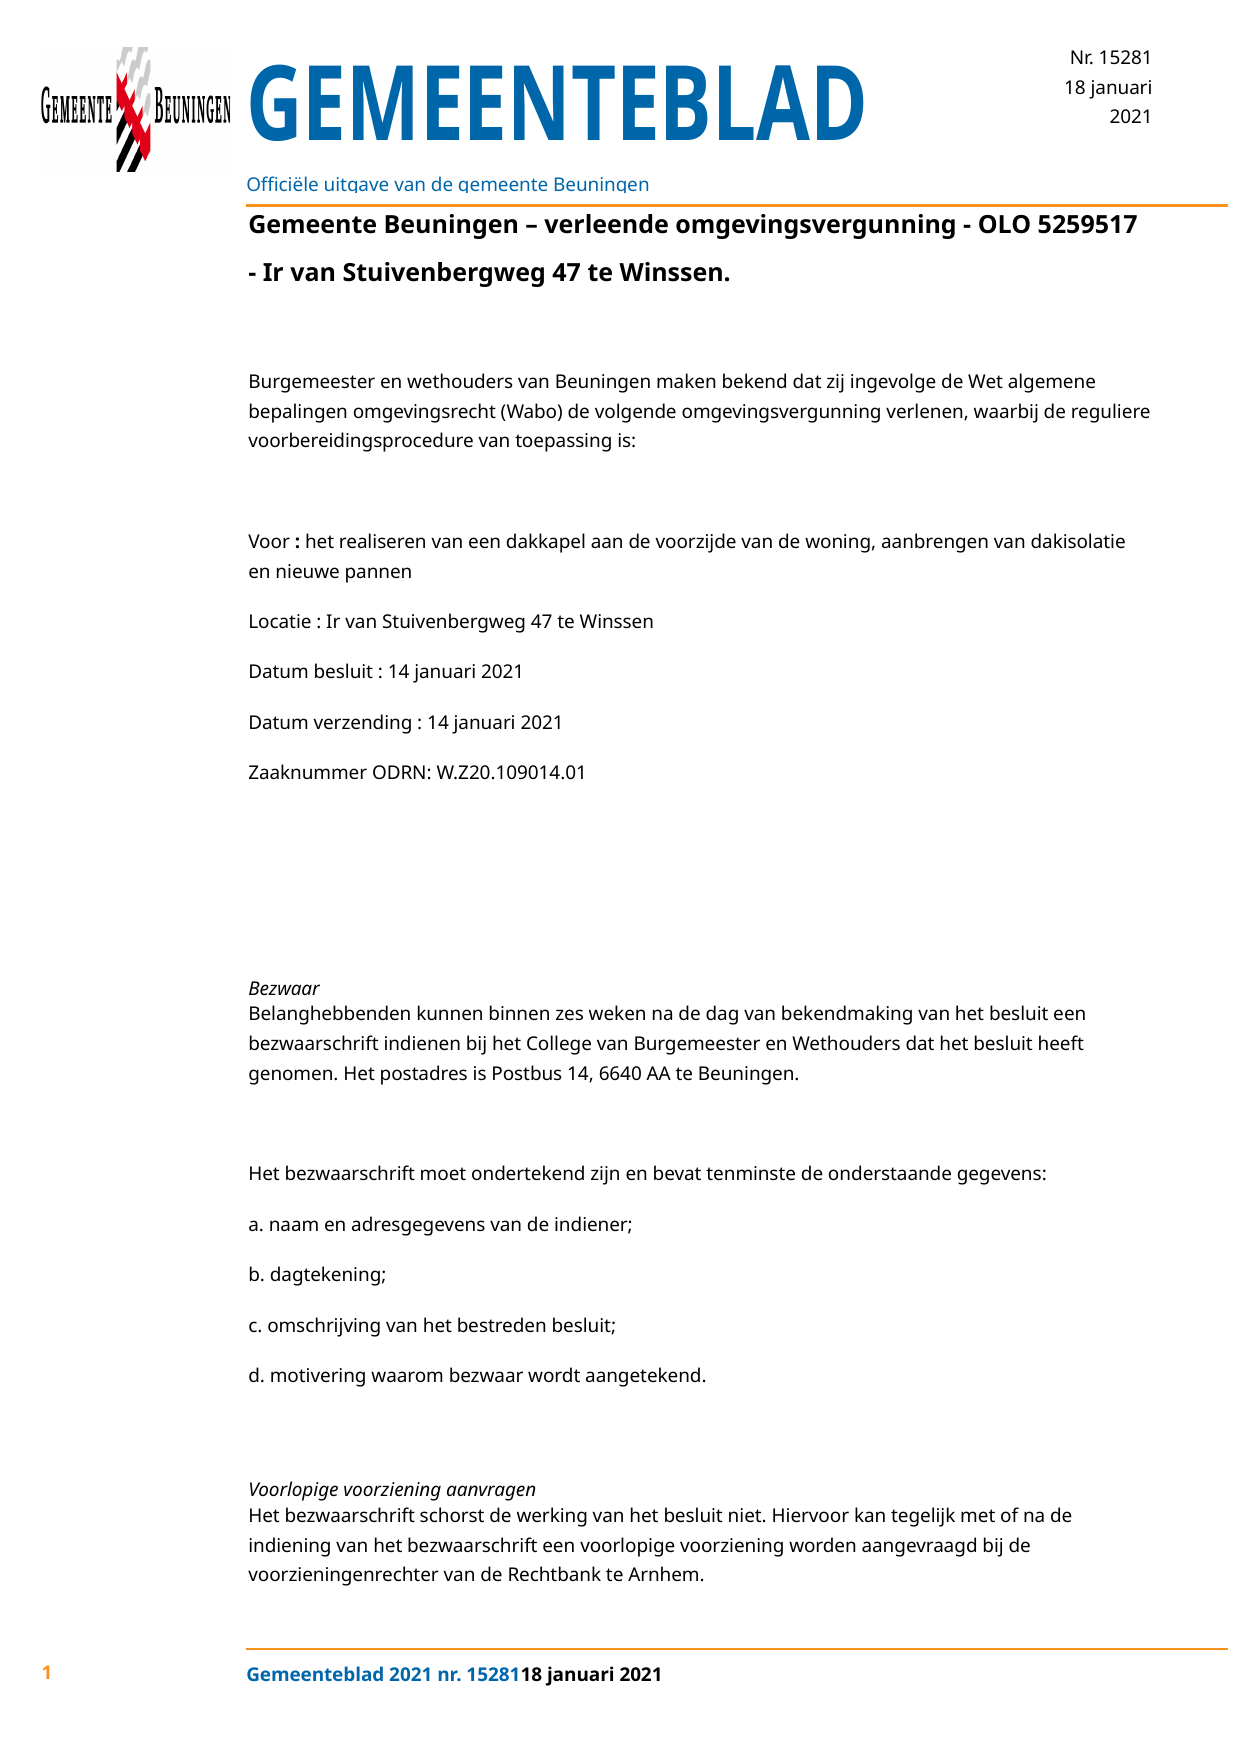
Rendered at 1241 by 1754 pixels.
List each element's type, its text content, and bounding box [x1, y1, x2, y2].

text Voor : het realiseren van een dakkapel aan de voorzijde van de woning, aanbrengen van dakisolatie en nieuwe pannen [248, 528, 1152, 584]
text c. omschrijving van het bestreden besluit; [248, 1312, 1152, 1337]
text Datum besluit : 14 januari 2021 [248, 659, 1152, 684]
picture [41, 47, 231, 172]
text Datum verzending : 14 januari 2021 [248, 709, 1152, 735]
text Bezwaar [248, 975, 1152, 1001]
text Belanghebbenden kunnen binnen zes weken na de dag van bekendmaking van het besluit een bezwaarschrift indienen bij het College van Burgemeester en Wethouders dat het besluit heeft genomen. Het postadres is Postbus 14, 6640 AA te Beuningen. [248, 1001, 1152, 1085]
text b. dagtekening; [248, 1261, 1152, 1287]
text Voorlopige voorziening aanvragen [248, 1477, 1152, 1502]
text Zaaknummer ODRN: W.Z20.109014.01 [248, 759, 1152, 785]
text d. motivering waarom bezwaar wordt aangetekend. [248, 1362, 1152, 1388]
text Gemeente Beuningen – verleende omgevingsvergunning - OLO 5259517 - Ir van Stuivenbergweg 47 te Winssen. [248, 207, 1152, 288]
text Burgemeester en wethouders van Beuningen maken bekend dat zij ingevolge de Wet algemene bepalingen omgevingsrecht (Wabo) de volgende omgevingsvergunning verlenen, waarbij de reguliere voorbereidingsprocedure van toepassing is: [248, 368, 1152, 453]
text Het bezwaarschrift moet ondertekend zijn en bevat tenminste de onderstaande gegevens: [248, 1161, 1152, 1186]
text a. naam en adresgegevens van de indiener; [248, 1211, 1152, 1237]
text Locatie : Ir van Stuivenbergweg 47 te Winssen [248, 608, 1152, 634]
text Het bezwaarschrift schorst de werking van het besluit niet. Hiervoor kan tegelijk met of na de indiening van het bezwaarschrift een voorlopige voorziening worden aangevraagd bij de voorzieningenrechter van de Rechtbank te Arnhem. [248, 1502, 1152, 1587]
